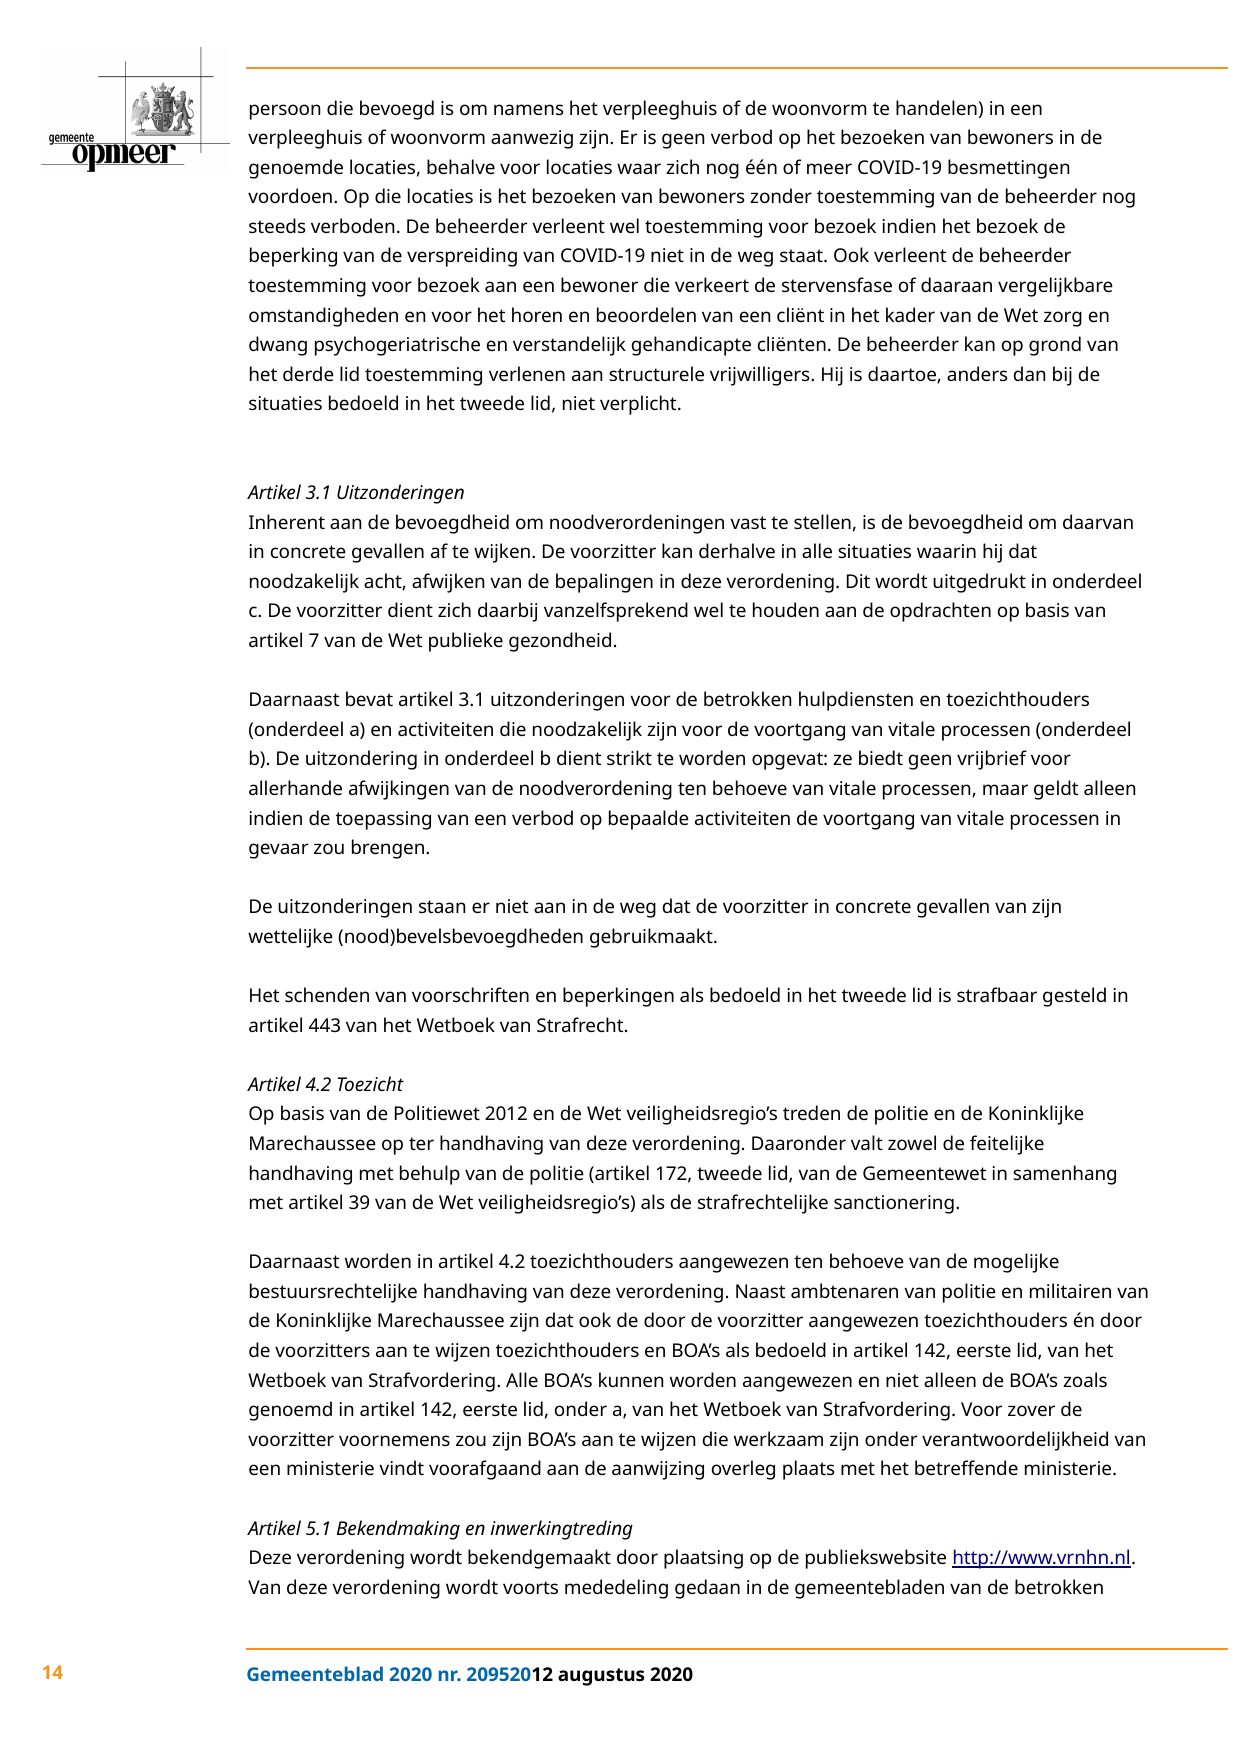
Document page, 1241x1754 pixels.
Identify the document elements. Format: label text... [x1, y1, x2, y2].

text persoon die bevoegd is om namens het verpleeghuis of de woonvorm te handelen) in een verpleeghuis of woonvorm aanwezig zijn. Er is geen verbod op het bezoeken van bewoners in de genoemde locaties, behalve voor locaties waar zich nog één of meer COVID-19 besmettingen voordoen. Op die locaties is het bezoeken van bewoners zonder toestemming van de beheerder nog steeds verboden. De beheerder verleent wel toestemming voor bezoek indien het bezoek de beperking van de verspreiding van COVID-19 niet in de weg staat. Ook verleent de beheerder toestemming voor bezoek aan een bewoner die verkeert de stervensfase of daaraan vergelijkbare omstandigheden en voor het horen en beoordelen van een cliënt in het kader van de Wet zorg en dwang psychogeriatrische en verstandelijk gehandicapte cliënten. De beheerder kan op grond van het derde lid toestemming verlenen aan structurele vrijwilligers. Hij is daartoe, anders dan bij de situaties bedoeld in het tweede lid, niet verplicht. [248, 95, 1152, 416]
text Daarnaast worden in artikel 4.2 toezichthouders aangewezen ten behoeve van de mogelijke bestuursrechtelijke handhaving van deze verordening. Naast ambtenaren van politie en militairen van de Koninklijke Marechaussee zijn dat ook de door de voorzitter aangewezen toezichthouders én door de voorzitters aan te wijzen toezichthouders en BOA’s als bedoeld in artikel 142, eerste lid, van het Wetboek van Strafvordering. Alle BOA’s kunnen worden aangewezen en niet alleen de BOA’s zoals genoemd in artikel 142, eerste lid, onder a, van het Wetboek van Strafvordering. Voor zover de voorzitter voornemens zou zijn BOA’s aan te wijzen die werkzaam zijn onder verantwoordelijkheid van een ministerie vindt voorafgaand aan de aanwijzing overleg plaats met het betreffende ministerie. [248, 1248, 1152, 1481]
text Artikel 3.1 Uitzonderingen [248, 479, 1152, 505]
picture [41, 47, 231, 172]
text Het schenden van voorschriften en beperkingen als bedoeld in het tweede lid is strafbaar gesteld in artikel 443 van het Wetboek van Strafrecht. [248, 982, 1152, 1038]
text Artikel 5.1 Bekendmaking en inwerkingtreding [248, 1515, 1152, 1541]
text Deze verordening wordt bekendgemaakt door plaatsing op de publiekswebsite http://www.vrnhn.nl. Van deze verordening wordt voorts mededeling gedaan in de gemeentebladen van de betrokken [248, 1544, 1152, 1600]
text Artikel 4.2 Toezicht [248, 1071, 1152, 1097]
text Inherent aan de bevoegdheid om noodverordeningen vast te stellen, is de bevoegdheid om daarvan in concrete gevallen af te wijken. De voorzitter kan derhalve in alle situaties waarin hij dat noodzakelijk acht, afwijken van de bepalingen in deze verordening. Dit wordt uitgedrukt in onderdeel c. De voorzitter dient zich daarbij vanzelfsprekend wel te houden aan de opdrachten op basis van artikel 7 van de Wet publieke gezondheid. [248, 509, 1152, 653]
text Op basis van de Politiewet 2012 en de Wet veiligheidsregio’s treden de politie en de Koninklijke Marechaussee op ter handhaving van deze verordening. Daaronder valt zowel de feitelijke handhaving met behulp van de politie (artikel 172, tweede lid, van de Gemeentewet in samenhang met artikel 39 van de Wet veiligheidsregio’s) als de strafrechtelijke sanctionering. [248, 1101, 1152, 1215]
text De uitzonderingen staan er niet aan in de weg dat de voorzitter in concrete gevallen van zijn wettelijke (nood)bevelsbevoegdheden gebruikmaakt. [248, 893, 1152, 949]
text Daarnaast bevat artikel 3.1 uitzonderingen voor de betrokken hulpdiensten en toezichthouders (onderdeel a) en activiteiten die noodzakelijk zijn voor de voortgang van vitale processen (onderdeel b). De uitzondering in onderdeel b dient strikt te worden opgevat: ze biedt geen vrijbrief voor allerhande afwijkingen van de noodverordening ten behoeve van vitale processen, maar geldt alleen indien de toepassing van een verbod op bepaalde activiteiten de voortgang van vitale processen in gevaar zou brengen. [248, 686, 1152, 860]
